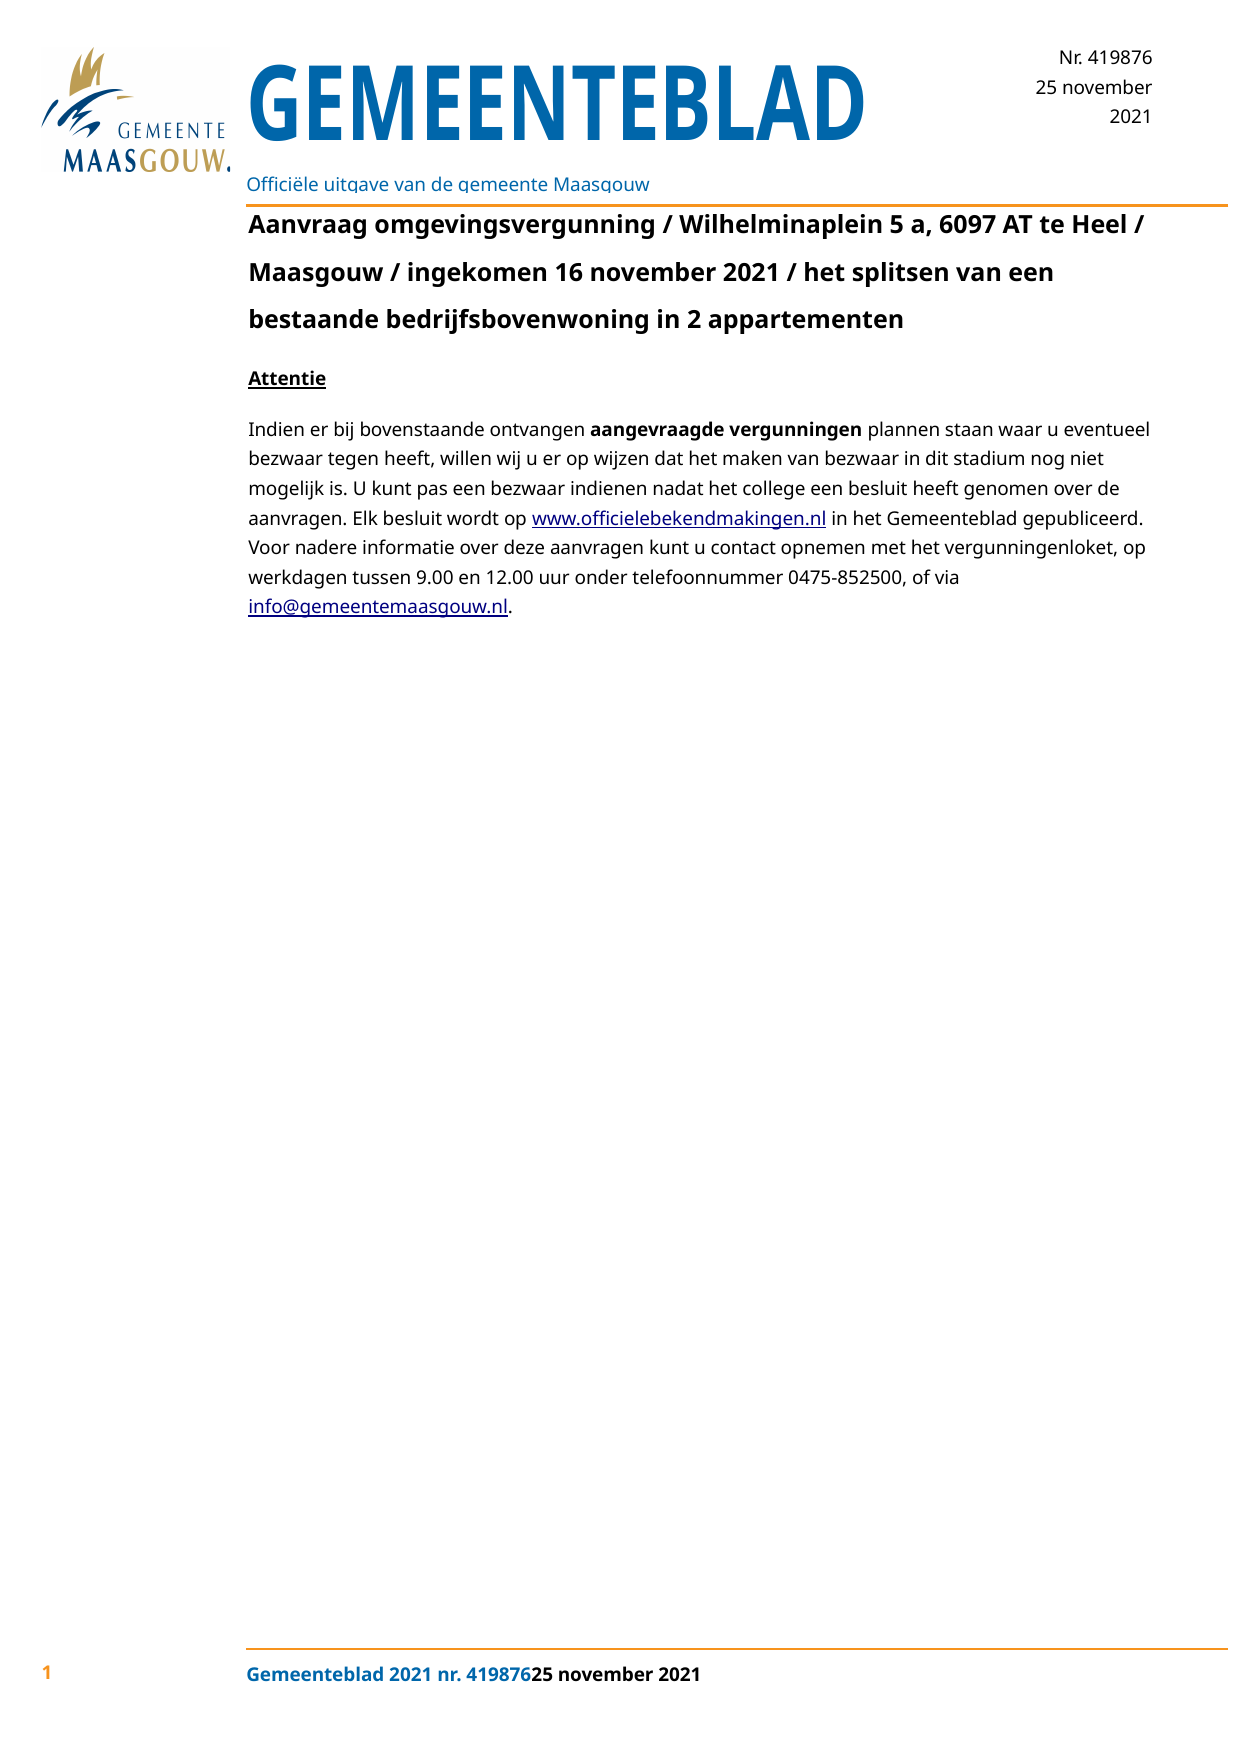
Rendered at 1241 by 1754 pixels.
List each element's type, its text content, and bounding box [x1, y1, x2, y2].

picture [41, 47, 231, 172]
text Aanvraag omgevingsvergunning / Wilhelminaplein 5 a, 6097 AT te Heel / Maasgouw / ingekomen 16 november 2021 / het splitsen van een bestaande bedrijfsbovenwoning in 2 appartementen [248, 207, 1152, 336]
text Indien er bij bovenstaande ontvangen aangevraagde vergunningen plannen staan waar u eventueel bezwaar tegen heeft, willen wij u er op wijzen dat het maken van bezwaar in dit stadium nog niet mogelijk is. U kunt pas een bezwaar indienen nadat het college een besluit heeft genomen over de aanvragen. Elk besluit wordt op www.officielebekendmakingen.nl in het Gemeenteblad gepubliceerd. Voor nadere informatie over deze aanvragen kunt u contact opnemen met het vergunningenloket, op werkdagen tussen 9.00 en 12.00 uur onder telefoonnummer 0475-852500, of via info@gemeentemaasgouw.nl. [248, 416, 1152, 619]
text Attentie [248, 366, 1152, 391]
